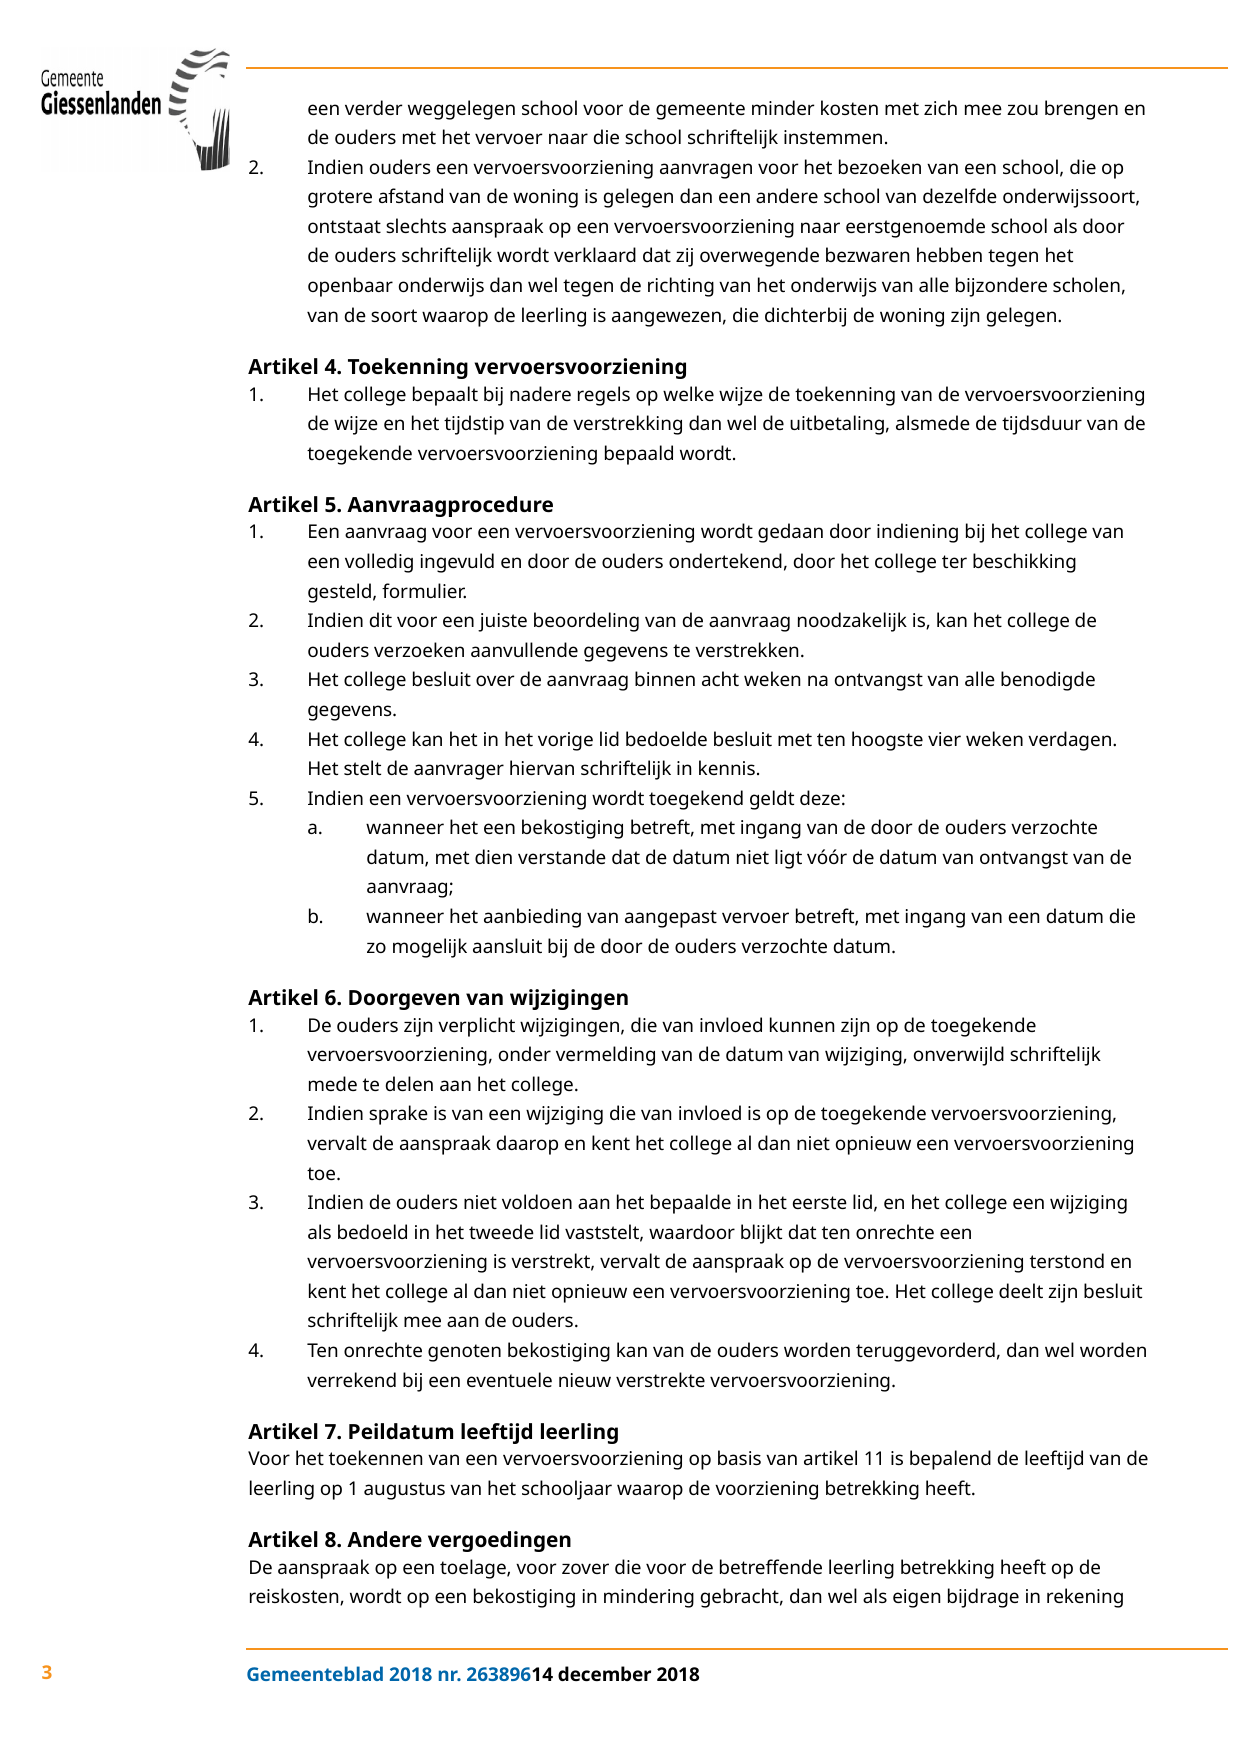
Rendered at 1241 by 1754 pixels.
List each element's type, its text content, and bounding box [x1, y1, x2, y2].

picture [41, 47, 231, 172]
list wanneer het aanbieding van aangepast vervoer betreft, met ingang van een datum die zo mogelijk aansluit bij de door de ouders verzochte datum. [307, 903, 1152, 959]
text Artikel 7. Peildatum leeftijd leerling [248, 1417, 1152, 1446]
list wanneer het een bekostiging betreft, met ingang van de door de ouders verzochte datum, met dien verstande dat de datum niet ligt vóór de datum van ontvangst van de aanvraag; [307, 814, 1152, 899]
text Artikel 8. Andere vergoedingen [248, 1526, 1152, 1554]
list Het college bepaalt bij nadere regels op welke wijze de toekenning van de vervoersvoorziening de wijze en het tijdstip van de verstrekking dan wel de uitbetaling, alsmede de tijdsduur van de toegekende vervoersvoorziening bepaald wordt. [248, 381, 1152, 466]
list Indien de ouders niet voldoen aan het bepaalde in het eerste lid, en het college een wijziging als bedoeld in het tweede lid vaststelt, waardoor blijkt dat ten onrechte een vervoersvoorziening is verstrekt, vervalt de aanspraak op de vervoersvoorziening terstond en kent het college al dan niet opnieuw een vervoersvoorziening toe. Het college deelt zijn besluit schriftelijk mee aan de ouders. [248, 1189, 1152, 1333]
list De ouders zijn verplicht wijzigingen, die van invloed kunnen zijn op de toegekende vervoersvoorziening, onder vermelding van de datum van wijziging, onverwijld schriftelijk mede te delen aan het college. [248, 1012, 1152, 1097]
text De aanspraak op een toelage, voor zover die voor de betreffende leerling betrekking heeft op de reiskosten, wordt op een bekostiging in mindering gebracht, dan wel als eigen bijdrage in rekening [248, 1554, 1152, 1609]
list Het college besluit over de aanvraag binnen acht weken na ontvangst van alle benodigde gegevens. [248, 667, 1152, 722]
list Indien ouders een vervoersvoorziening aanvragen voor het bezoeken van een school, die op grotere afstand van de woning is gelegen dan een andere school van dezelfde onderwijssoort, ontstaat slechts aanspraak op een vervoersvoorziening naar eerstgenoemde school als door de ouders schriftelijk wordt verklaard dat zij overwegende bezwaren hebben tegen het openbaar onderwijs dan wel tegen de richting van het onderwijs van alle bijzondere scholen, van de soort waarop de leerling is aangewezen, die dichterbij de woning zijn gelegen. [248, 154, 1152, 328]
text Artikel 4. Toekenning vervoersvoorziening [248, 352, 1152, 381]
list Een aanvraag voor een vervoersvoorziening wordt gedaan door indiening bij het college van een volledig ingevuld en door de ouders ondertekend, door het college ter beschikking gesteld, formulier. [248, 519, 1152, 604]
list Het college kan het in het vorige lid bedoelde besluit met ten hoogste vier weken verdagen. Het stelt de aanvrager hiervan schriftelijk in kennis. [248, 726, 1152, 781]
list Indien sprake is van een wijziging die van invloed is op de toegekende vervoersvoorziening, vervalt de aanspraak daarop en kent het college al dan niet opnieuw een vervoersvoorziening toe. [248, 1101, 1152, 1185]
text Artikel 5. Aanvraagprocedure [248, 490, 1152, 519]
text Artikel 6. Doorgeven van wijzigingen [248, 983, 1152, 1012]
text Voor het toekennen van een vervoersvoorziening op basis van artikel 11 is bepalend de leeftijd van de leerling op 1 augustus van het schooljaar waarop de voorziening betrekking heeft. [248, 1446, 1152, 1501]
list Indien dit voor een juiste beoordeling van de aanvraag noodzakelijk is, kan het college de ouders verzoeken aanvullende gegevens te verstrekken. [248, 607, 1152, 663]
list Ten onrechte genoten bekostiging kan van de ouders worden teruggevorderd, dan wel worden verrekend bij een eventuele nieuw verstrekte vervoersvoorziening. [248, 1337, 1152, 1392]
list Indien een vervoersvoorziening wordt toegekend geldt deze: [248, 785, 1152, 811]
list een verder weggelegen school voor de gemeente minder kosten met zich mee zou brengen en de ouders met het vervoer naar die school schriftelijk instemmen. [248, 95, 1152, 150]
